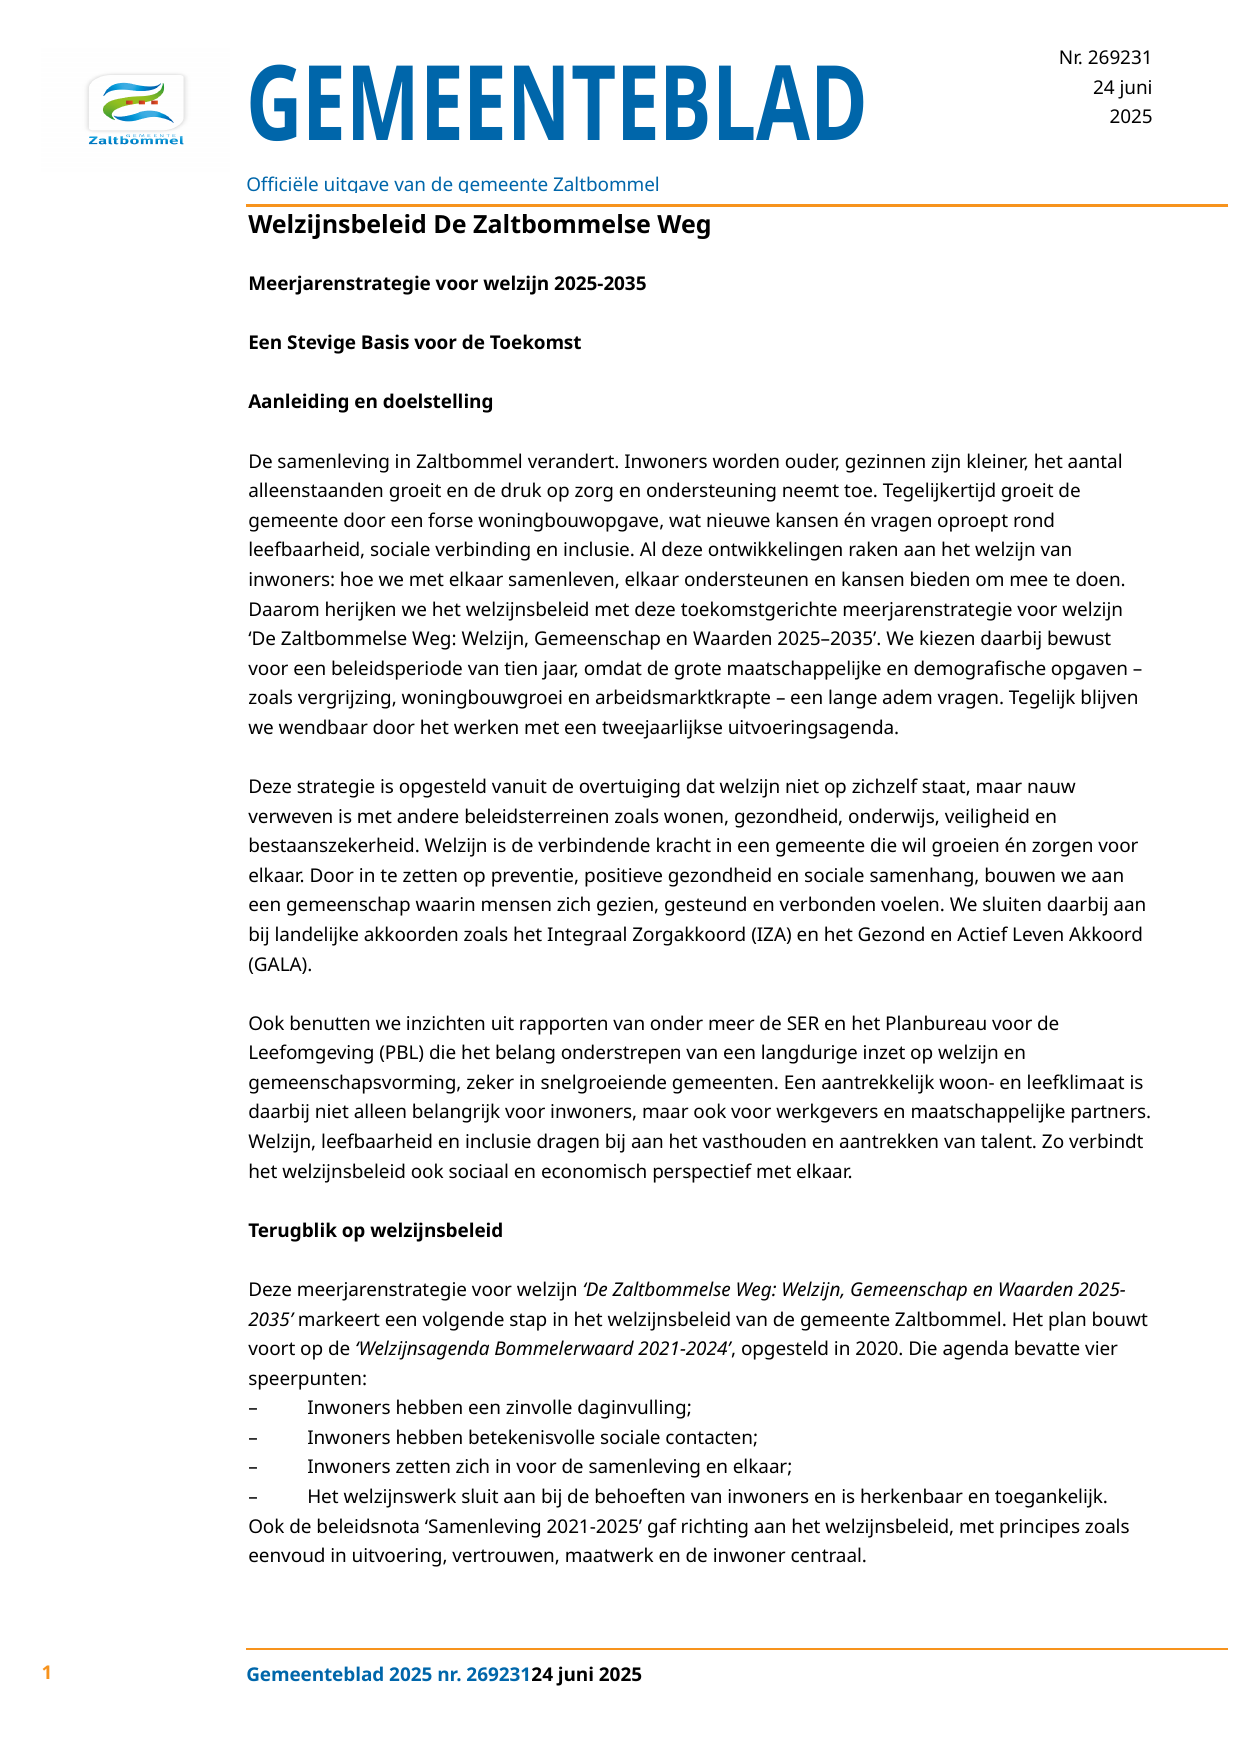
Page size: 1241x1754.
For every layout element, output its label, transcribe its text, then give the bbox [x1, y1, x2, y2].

text Meerjarenstrategie voor welzijn 2025-2035 [248, 270, 1152, 296]
list Inwoners hebben een zinvolle daginvulling; [248, 1394, 1152, 1420]
text Terugblik op welzijnsbeleid [248, 1217, 1152, 1243]
text De samenleving in Zaltbommel verandert. Inwoners worden ouder, gezinnen zijn kleiner, het aantal alleenstaanden groeit en de druk op zorg en ondersteuning neemt toe. Tegelijkertijd groeit de gemeente door een forse woningbouwopgave, wat nieuwe kansen én vragen oproept rond leefbaarheid, sociale verbinding en inclusie. Al deze ontwikkelingen raken aan het welzijn van inwoners: hoe we met elkaar samenleven, elkaar ondersteunen en kansen bieden om mee te doen. Daarom herijken we het welzijnsbeleid met deze toekomstgerichte meerjarenstrategie voor welzijn ‘De Zaltbommelse Weg: Welzijn, Gemeenschap en Waarden 2025–2035’. We kiezen daarbij bewust voor een beleidsperiode van tien jaar, omdat de grote maatschappelijke en demografische opgaven – zoals vergrijzing, woningbouwgroei en arbeidsmarktkrapte – een lange adem vragen. Tegelijk blijven we wendbaar door het werken met een tweejaarlijkse uitvoeringsagenda. [248, 448, 1152, 740]
list Inwoners hebben betekenisvolle sociale contacten; [248, 1424, 1152, 1450]
text Deze meerjarenstrategie voor welzijn ‘De Zaltbommelse Weg: Welzijn, Gemeenschap en Waarden 2025-2035’ markeert een volgende stap in het welzijnsbeleid van de gemeente Zaltbommel. Het plan bouwt voort op de ‘Welzijnsagenda Bommelerwaard 2021-2024’, opgesteld in 2020. Die agenda bevatte vier speerpunten: [248, 1276, 1152, 1391]
text Aanleiding en doelstelling [248, 389, 1152, 414]
text Ook benutten we inzichten uit rapporten van onder meer de SER en het Planbureau voor de Leefomgeving (PBL) die het belang onderstrepen van een langdurige inzet op welzijn en gemeenschapsvorming, zeker in snelgroeiende gemeenten. Een aantrekkelijk woon- en leefklimaat is daarbij niet alleen belangrijk voor inwoners, maar ook voor werkgevers en maatschappelijke partners. Welzijn, leefbaarheid en inclusie dragen bij aan het vasthouden en aantrekken van talent. Zo verbindt het welzijnsbeleid ook sociaal en economisch perspectief met elkaar. [248, 1010, 1152, 1183]
text Een Stevige Basis voor de Toekomst [248, 329, 1152, 355]
text Ook de beleidsnota ‘Samenleving 2021-2025’ gaf richting aan het welzijnsbeleid, met principes zoals eenvoud in uitvoering, vertrouwen, maatwerk en de inwoner centraal. [248, 1513, 1152, 1568]
list Het welzijnswerk sluit aan bij de behoeften van inwoners en is herkenbaar en toegankelijk. [248, 1483, 1152, 1509]
text Welzijnsbeleid De Zaltbommelse Weg [248, 207, 1152, 241]
text Deze strategie is opgesteld vanuit de overtuiging dat welzijn niet op zichzelf staat, maar nauw verweven is met andere beleidsterreinen zoals wonen, gezondheid, onderwijs, veiligheid en bestaanszekerheid. Welzijn is de verbindende kracht in een gemeente die wil groeien én zorgen voor elkaar. Door in te zetten op preventie, positieve gezondheid en sociale samenhang, bouwen we aan een gemeenschap waarin mensen zich gezien, gesteund en verbonden voelen. We sluiten daarbij aan bij landelijke akkoorden zoals het Integraal Zorgakkoord (IZA) en het Gezond en Actief Leven Akkoord (GALA). [248, 773, 1152, 976]
list Inwoners zetten zich in voor de samenleving en elkaar; [248, 1454, 1152, 1479]
picture [41, 47, 231, 172]
